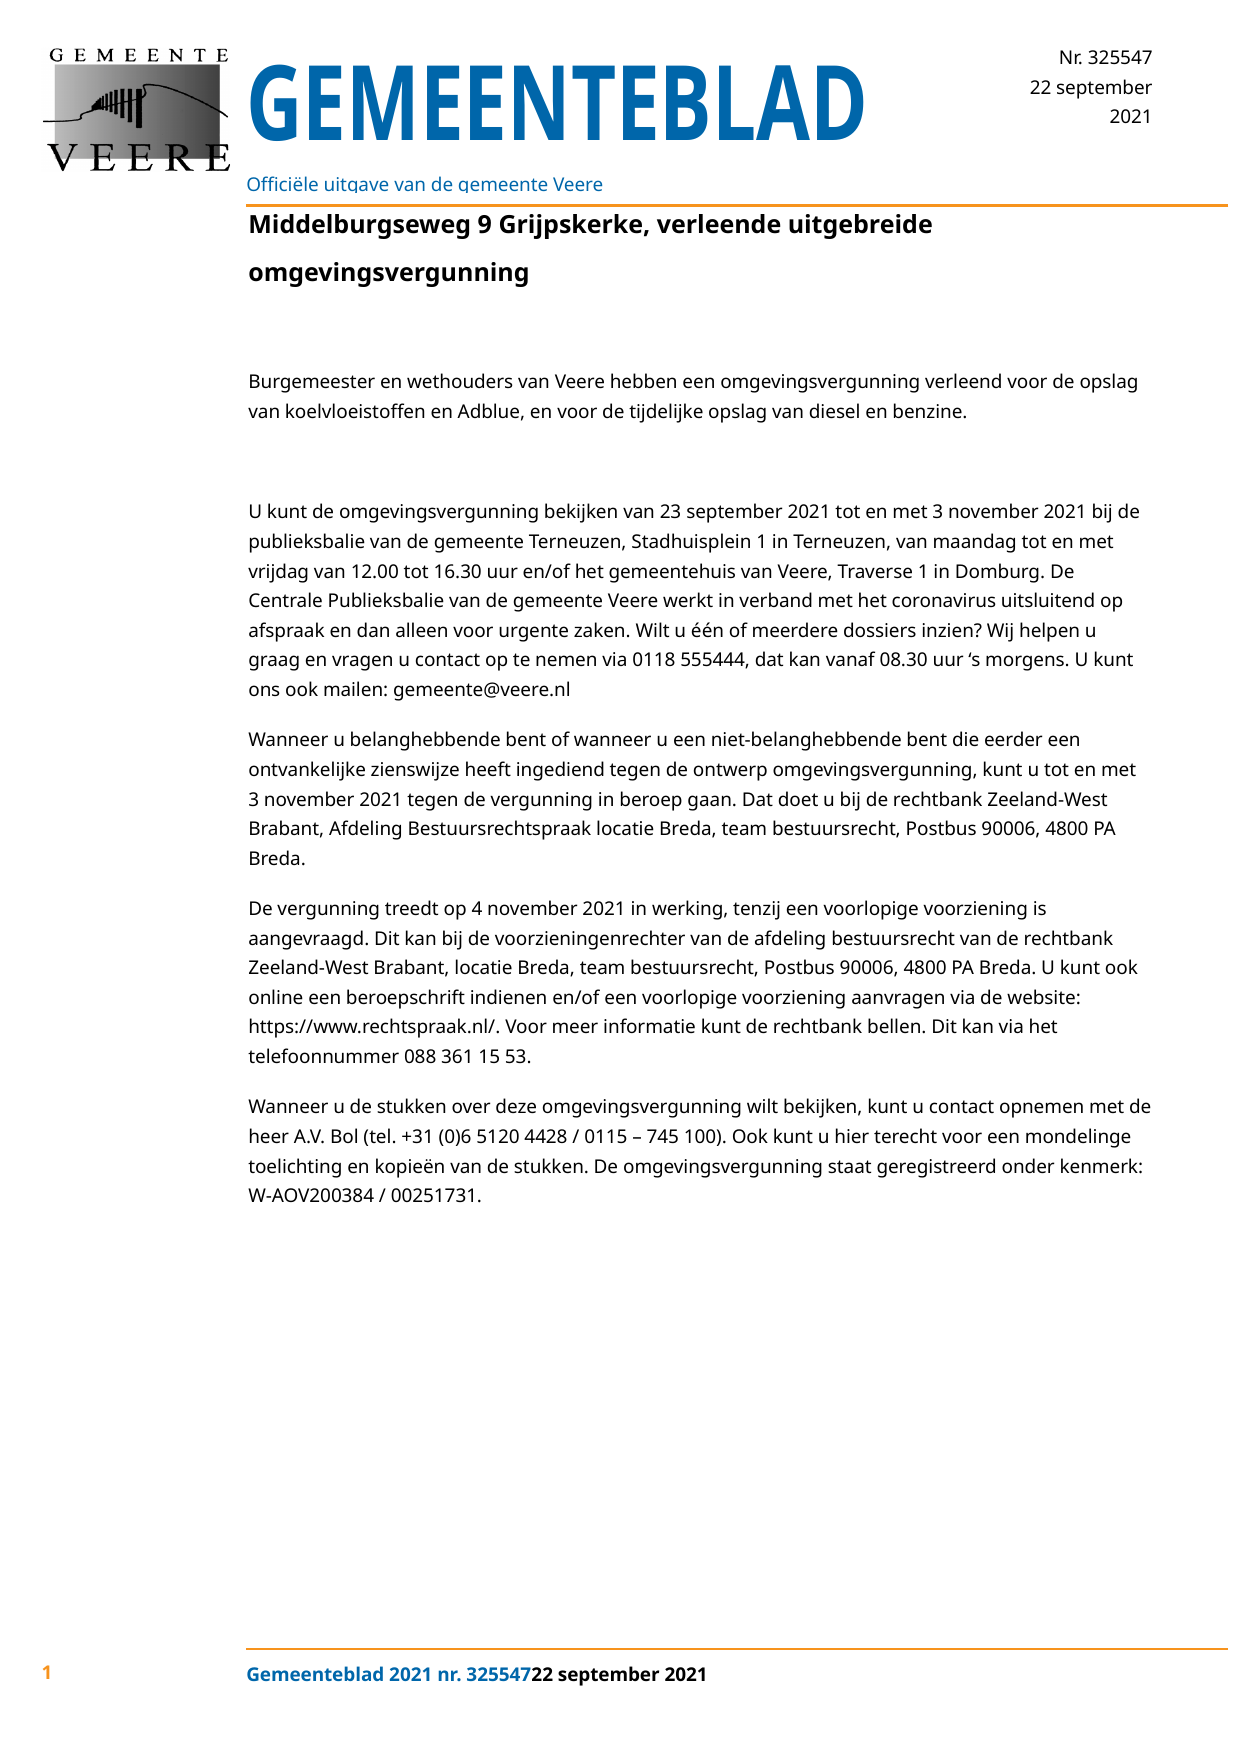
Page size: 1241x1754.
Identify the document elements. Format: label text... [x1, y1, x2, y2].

picture [41, 47, 231, 172]
text De vergunning treedt op 4 november 2021 in werking, tenzij een voorlopige voorziening is aangevraagd. Dit kan bij de voorzieningenrechter van de afdeling bestuursrecht van de rechtbank Zeeland-West Brabant, locatie Breda, team bestuursrecht, Postbus 90006, 4800 PA Breda. U kunt ook online een beroepschrift indienen en/of een voorlopige voorziening aanvragen via de website: https://www.rechtspraak.nl/. Voor meer informatie kunt de rechtbank bellen. Dit kan via het telefoonnummer 088 361 15 53. [248, 895, 1152, 1069]
text U kunt de omgevingsvergunning bekijken van 23 september 2021 tot en met 3 november 2021 bij de publieksbalie van de gemeente Terneuzen, Stadhuisplein 1 in Terneuzen, van maandag tot en met vrijdag van 12.00 tot 16.30 uur en/of het gemeentehuis van Veere, Traverse 1 in Domburg. De Centrale Publieksbalie van de gemeente Veere werkt in verband met het coronavirus uitsluitend op afspraak en dan alleen voor urgente zaken. Wilt u één of meerdere dossiers inzien? Wij helpen u graag en vragen u contact op te nemen via 0118 555444, dat kan vanaf 08.30 uur ‘s morgens. U kunt ons ook mailen: gemeente@veere.nl [248, 499, 1152, 702]
text Middelburgseweg 9 Grijpskerke, verleende uitgebreide omgevingsvergunning [248, 207, 1152, 288]
text Burgemeester en wethouders van Veere hebben een omgevingsvergunning verleend voor de opslag van koelvloeistoffen en Adblue, en voor de tijdelijke opslag van diesel en benzine. [248, 368, 1152, 424]
text Wanneer u belanghebbende bent of wanneer u een niet-belanghebbende bent die eerder een ontvankelijke zienswijze heeft ingediend tegen de ontwerp omgevingsvergunning, kunt u tot en met 3 november 2021 tegen de vergunning in beroep gaan. Dat doet u bij de rechtbank Zeeland-West Brabant, Afdeling Bestuursrechtspraak locatie Breda, team bestuursrecht, Postbus 90006, 4800 PA Breda. [248, 727, 1152, 871]
text Wanneer u de stukken over deze omgevingsvergunning wilt bekijken, kunt u contact opnemen met de heer A.V. Bol (tel. +31 (0)6 5120 4428 / 0115 – 745 100). Ook kunt u hier terecht voor een mondelinge toelichting en kopieën van de stukken. De omgevingsvergunning staat geregistreerd onder kenmerk: W-AOV200384 / 00251731. [248, 1094, 1152, 1208]
